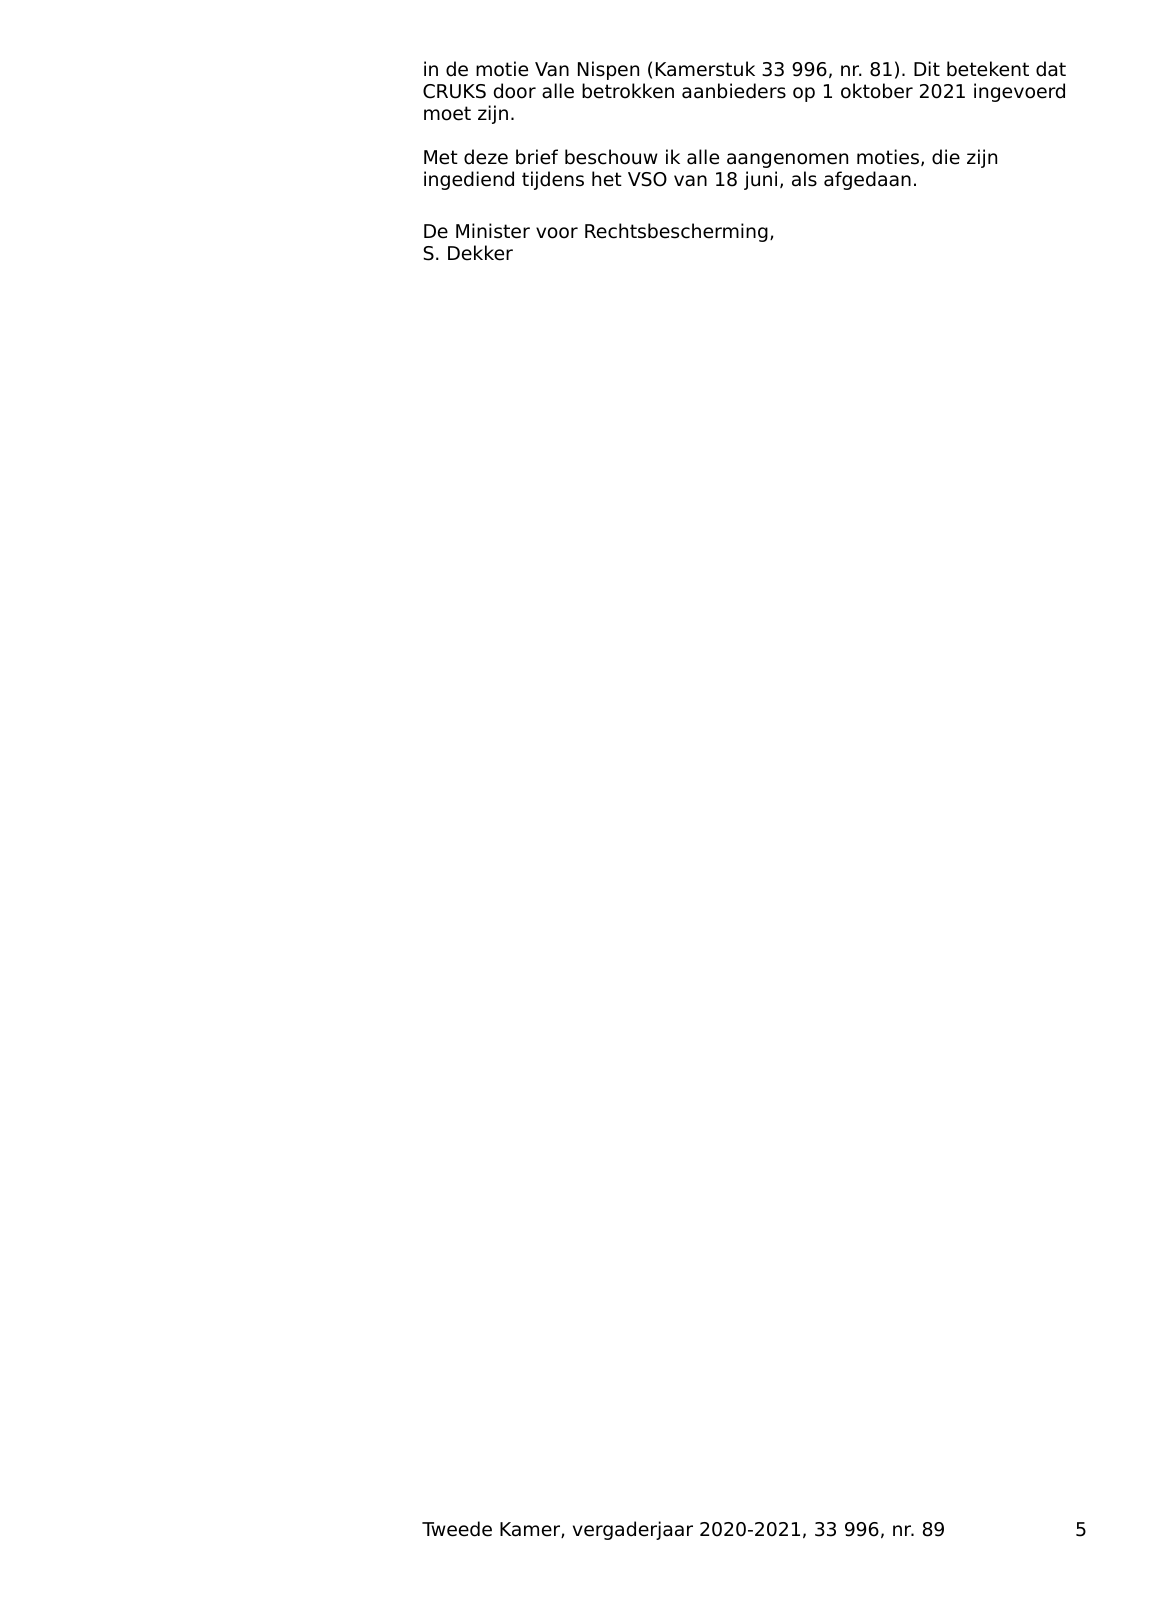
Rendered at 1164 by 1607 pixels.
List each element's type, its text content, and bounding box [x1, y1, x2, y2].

text Met deze brief beschouw ik alle aangenomen moties, die zijn ingediend tijdens het VSO van 18 juni, als afgedaan. [422, 147, 1087, 191]
text in de motie Van Nispen (Kamerstuk 33 996, nr. 81). Dit betekent dat CRUKS door alle betrokken aanbieders op 1 oktober 2021 ingevoerd moet zijn. [422, 59, 1087, 125]
text De Minister voor Rechtsbescherming, S. Dekker [422, 221, 1087, 265]
